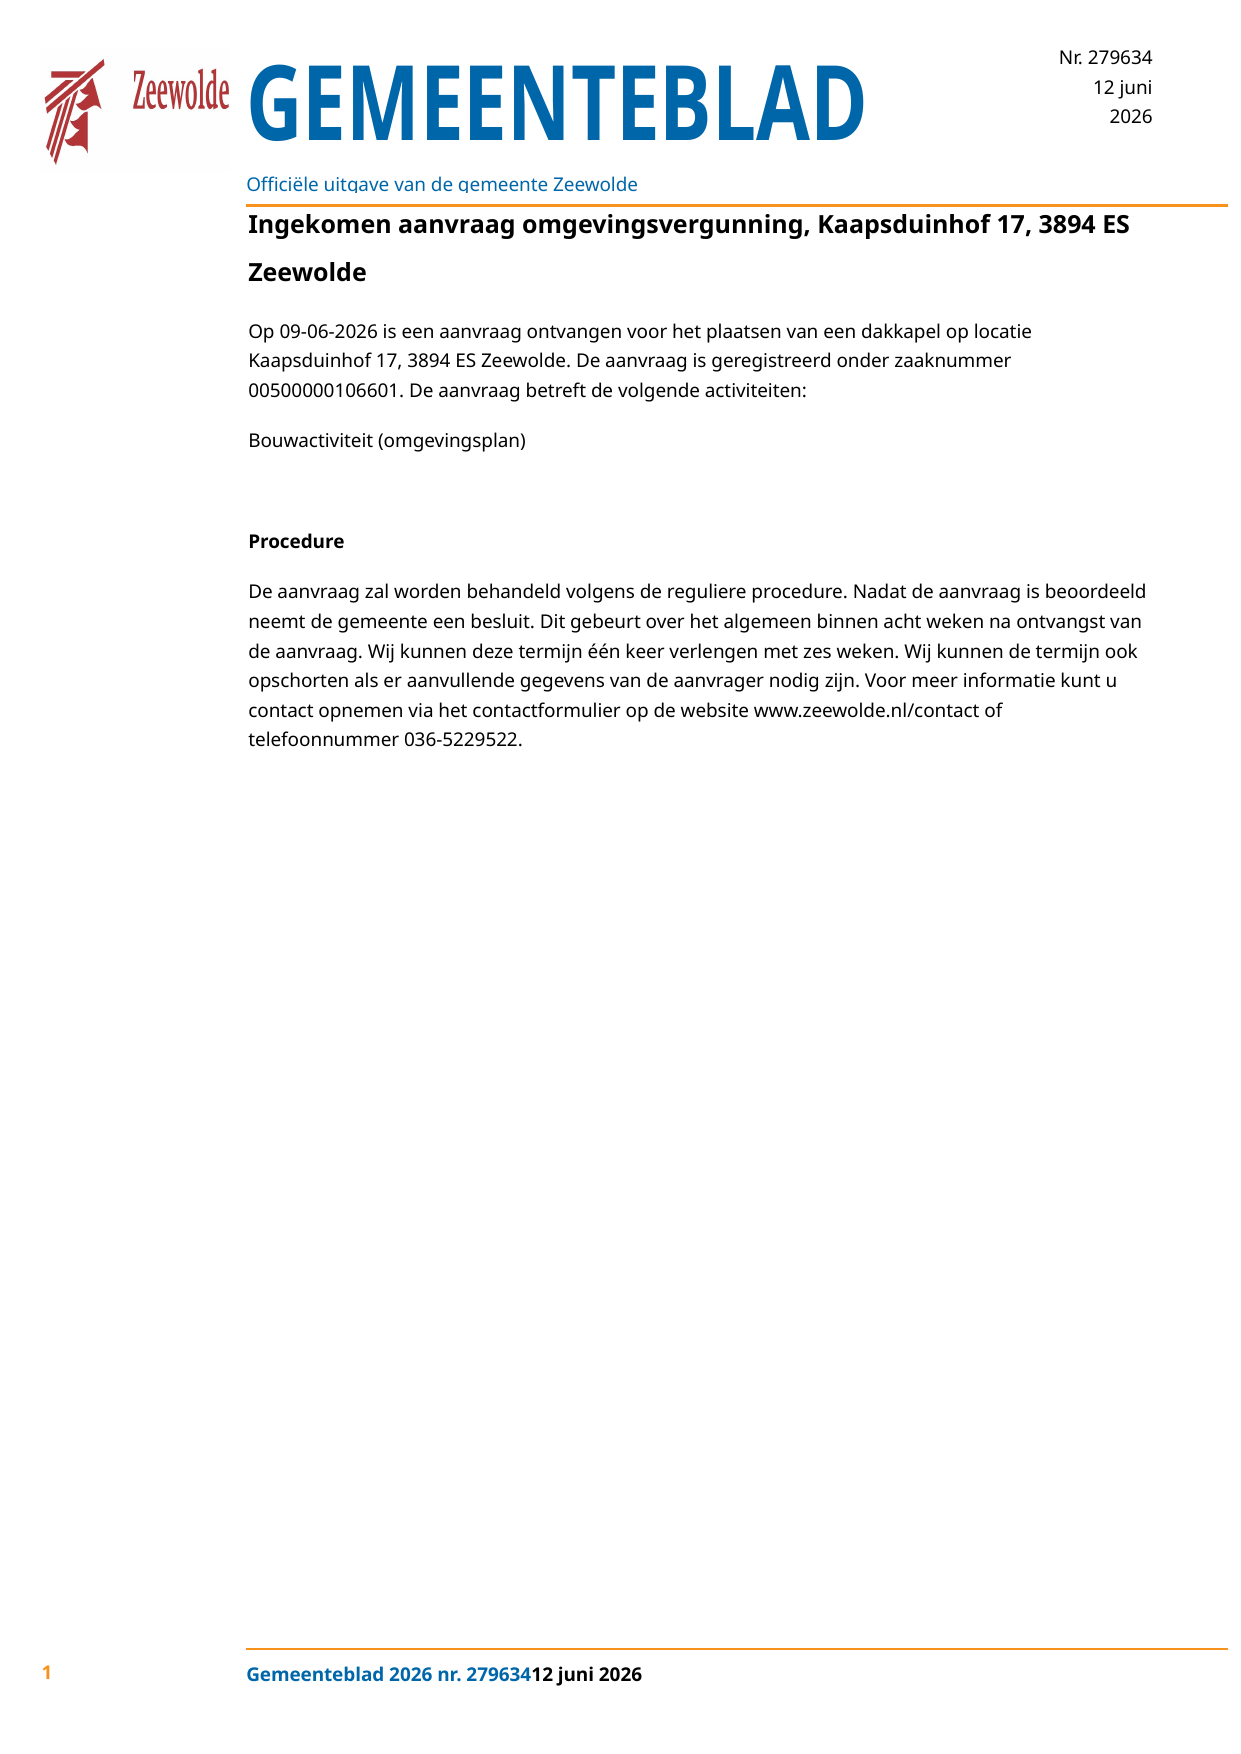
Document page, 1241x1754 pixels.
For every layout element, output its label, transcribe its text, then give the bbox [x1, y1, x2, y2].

text Op 09-06-2026 is een aanvraag ontvangen voor het plaatsen van een dakkapel op locatie Kaapsduinhof 17, 3894 ES Zeewolde. De aanvraag is geregistreerd onder zaaknummer 00500000106601. De aanvraag betreft de volgende activiteiten: [248, 318, 1152, 403]
text Procedure [248, 528, 1152, 554]
picture [41, 47, 231, 172]
text Bouwactiviteit (omgevingsplan) [248, 427, 1152, 453]
text De aanvraag zal worden behandeld volgens de reguliere procedure. Nadat de aanvraag is beoordeeld neemt de gemeente een besluit. Dit gebeurt over het algemeen binnen acht weken na ontvangst van de aanvraag. Wij kunnen deze termijn één keer verlengen met zes weken. Wij kunnen de termijn ook opschorten als er aanvullende gegevens van de aanvrager nodig zijn. Voor meer informatie kunt u contact opnemen via het contactformulier op de website www.zeewolde.nl/contact of telefoonnummer 036-5229522. [248, 579, 1152, 752]
text Ingekomen aanvraag omgevingsvergunning, Kaapsduinhof 17, 3894 ES Zeewolde [248, 207, 1152, 288]
